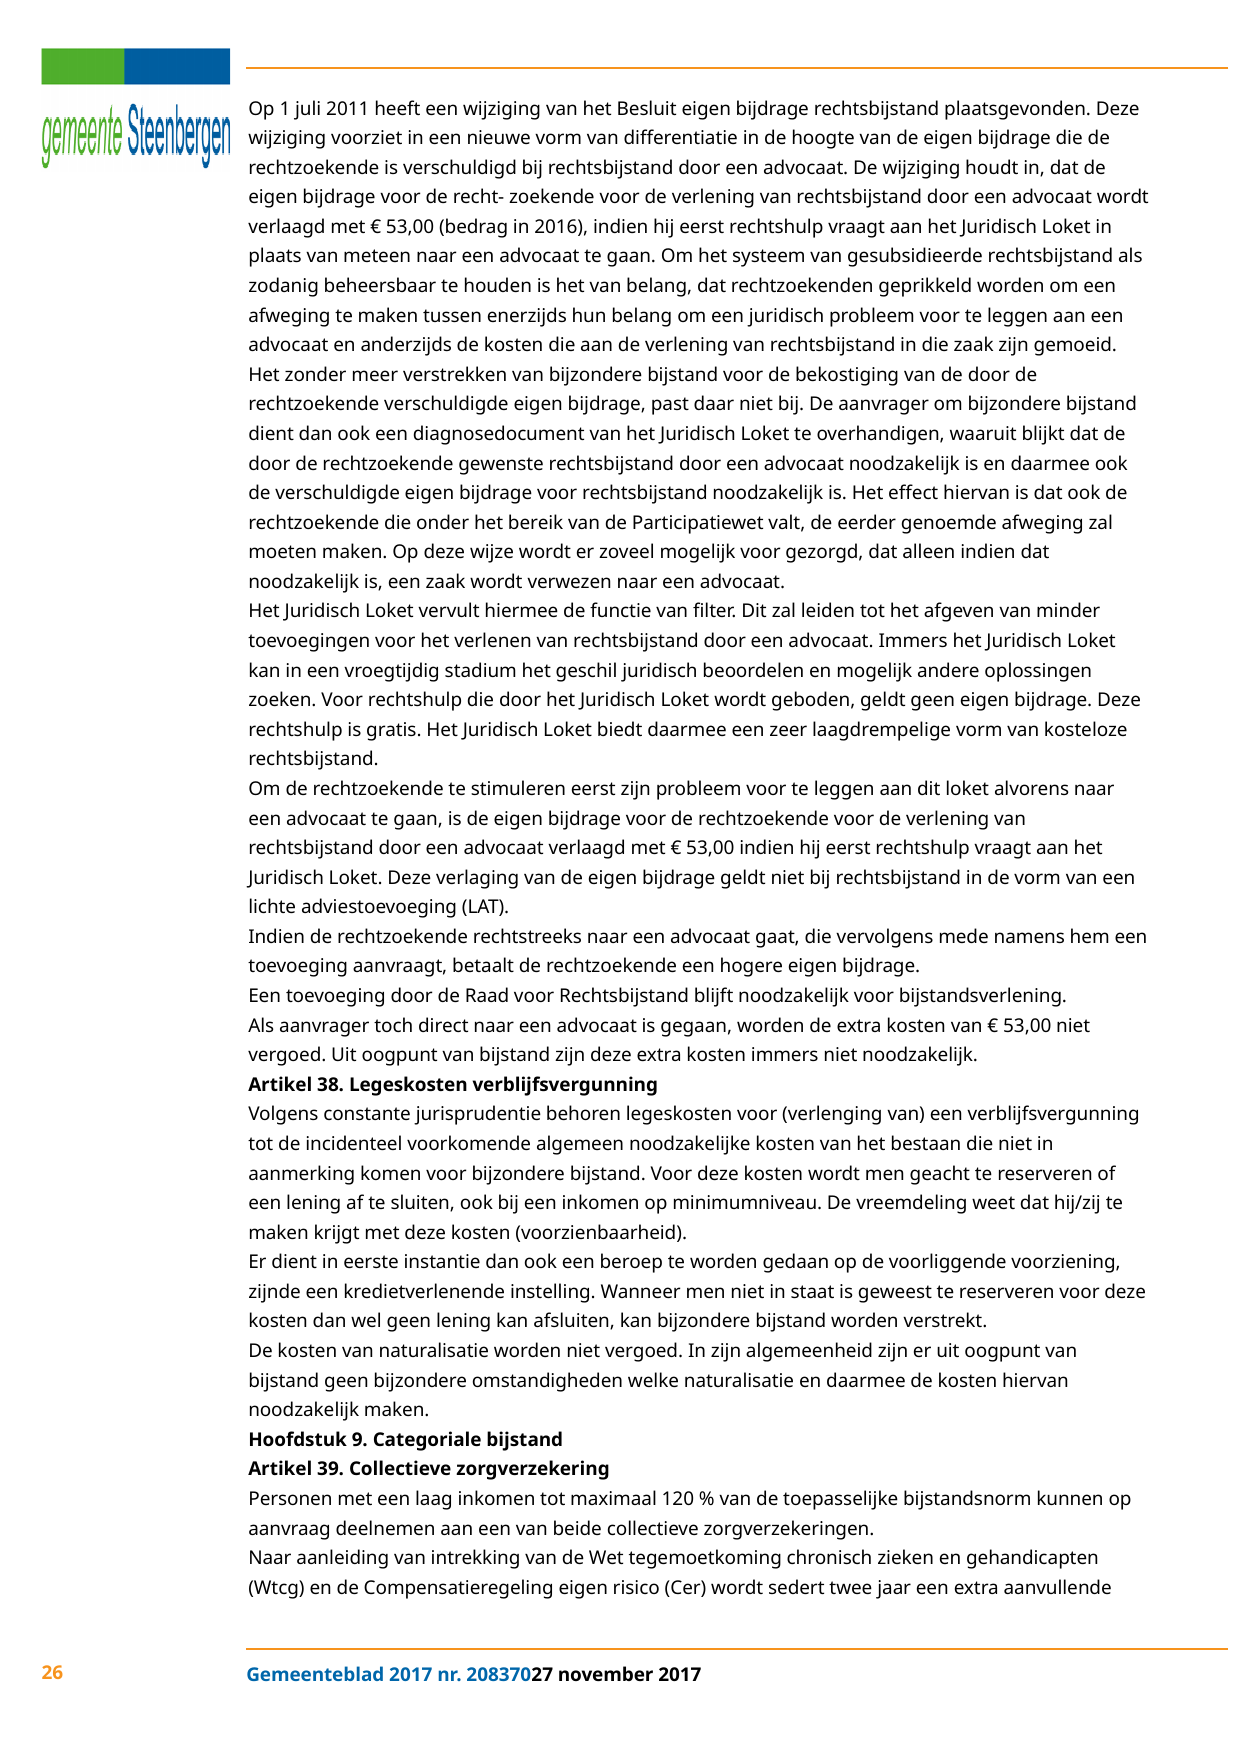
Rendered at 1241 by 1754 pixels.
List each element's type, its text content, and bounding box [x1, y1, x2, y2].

text Het zonder meer verstrekken van bijzondere bijstand voor de bekostiging van de door de rechtzoekende verschuldigde eigen bijdrage, past daar niet bij. De aanvrager om bijzondere bijstand dient dan ook een diagnosedocument van het Juridisch Loket te overhandigen, waaruit blijkt dat de door de rechtzoekende gewenste rechtsbijstand door een advocaat noodzakelijk is en daarmee ook de verschuldigde eigen bijdrage voor rechtsbijstand noodzakelijk is. Het effect hiervan is dat ook de rechtzoekende die onder het bereik van de Participatiewet valt, de eerder genoemde afweging zal moeten maken. Op deze wijze wordt er zoveel mogelijk voor gezorgd, dat alleen indien dat noodzakelijk is, een zaak wordt verwezen naar een advocaat. [248, 361, 1152, 594]
text Naar aanleiding van intrekking van de Wet tegemoetkoming chronisch zieken en gehandicapten (Wtcg) en de Compensatieregeling eigen risico (Cer) wordt sedert twee jaar een extra aanvullende [248, 1544, 1152, 1600]
text wijziging voorziet in een nieuwe vorm van differentiatie in de hoogte van de eigen bijdrage die de rechtzoekende is verschuldigd bij rechtsbijstand door een advocaat. De wijziging houdt in, dat de eigen bijdrage voor de recht- zoekende voor de verlening van rechtsbijstand door een advocaat wordt verlaagd met € 53,00 (bedrag in 2016), indien hij eerst rechtshulp vraagt aan het Juridisch Loket in plaats van meteen naar een advocaat te gaan. Om het systeem van gesubsidieerde rechtsbijstand als zodanig beheersbaar te houden is het van belang, dat rechtzoekenden geprikkeld worden om een afweging te maken tussen enerzijds hun belang om een juridisch probleem voor te leggen aan een advocaat en anderzijds de kosten die aan de verlening van rechtsbijstand in die zaak zijn gemoeid. [248, 124, 1152, 357]
text Er dient in eerste instantie dan ook een beroep te worden gedaan op de voorliggende voorziening, zijnde een kredietverlenende instelling. Wanneer men niet in staat is geweest te reserveren voor deze kosten dan wel geen lening kan afsluiten, kan bijzondere bijstand worden verstrekt. [248, 1248, 1152, 1333]
text Als aanvrager toch direct naar een advocaat is gegaan, worden de extra kosten van € 53,00 niet vergoed. Uit oogpunt van bijstand zijn deze extra kosten immers niet noodzakelijk. [248, 1012, 1152, 1067]
text Het Juridisch Loket vervult hiermee de functie van filter. Dit zal leiden tot het afgeven van minder toevoegingen voor het verlenen van rechtsbijstand door een advocaat. Immers het Juridisch Loket kan in een vroegtijdig stadium het geschil juridisch beoordelen en mogelijk andere oplossingen zoeken. Voor rechtshulp die door het Juridisch Loket wordt geboden, geldt geen eigen bijdrage. Deze rechtshulp is gratis. Het Juridisch Loket biedt daarmee een zeer laagdrempelige vorm van kosteloze rechtsbijstand. [248, 598, 1152, 771]
text Hoofdstuk 9. Categoriale bijstand [248, 1426, 1152, 1452]
text Om de rechtzoekende te stimuleren eerst zijn probleem voor te leggen aan dit loket alvorens naar een advocaat te gaan, is de eigen bijdrage voor de rechtzoekende voor de verlening van rechtsbijstand door een advocaat verlaagd met € 53,00 indien hij eerst rechtshulp vraagt aan het Juridisch Loket. Deze verlaging van de eigen bijdrage geldt niet bij rechtsbijstand in de vorm van een lichte adviestoevoeging (LAT). [248, 775, 1152, 919]
picture [41, 47, 231, 172]
text Volgens constante jurisprudentie behoren legeskosten voor (verlenging van) een verblijfsvergunning tot de incidenteel voorkomende algemeen noodzakelijke kosten van het bestaan die niet in aanmerking komen voor bijzondere bijstand. Voor deze kosten wordt men geacht te reserveren of een lening af te sluiten, ook bij een inkomen op minimumniveau. De vreemdeling weet dat hij/zij te maken krijgt met deze kosten (voorzienbaarheid). [248, 1101, 1152, 1245]
text Indien de rechtzoekende rechtstreeks naar een advocaat gaat, die vervolgens mede namens hem een toevoeging aanvraagt, betaalt de rechtzoekende een hogere eigen bijdrage. [248, 923, 1152, 978]
text Artikel 38. Legeskosten verblijfsvergunning [248, 1071, 1152, 1097]
text Personen met een laag inkomen tot maximaal 120 % van de toepasselijke bijstandsnorm kunnen op aanvraag deelnemen aan een van beide collectieve zorgverzekeringen. [248, 1485, 1152, 1541]
text Op 1 juli 2011 heeft een wijziging van het Besluit eigen bijdrage rechtsbijstand plaatsgevonden. Deze [248, 95, 1152, 121]
text Een toevoeging door de Raad voor Rechtsbijstand blijft noodzakelijk voor bijstandsverlening. [248, 982, 1152, 1008]
text Artikel 39. Collectieve zorgverzekering [248, 1456, 1152, 1481]
text De kosten van naturalisatie worden niet vergoed. In zijn algemeenheid zijn er uit oogpunt van bijstand geen bijzondere omstandigheden welke naturalisatie en daarmee de kosten hiervan noodzakelijk maken. [248, 1337, 1152, 1422]
